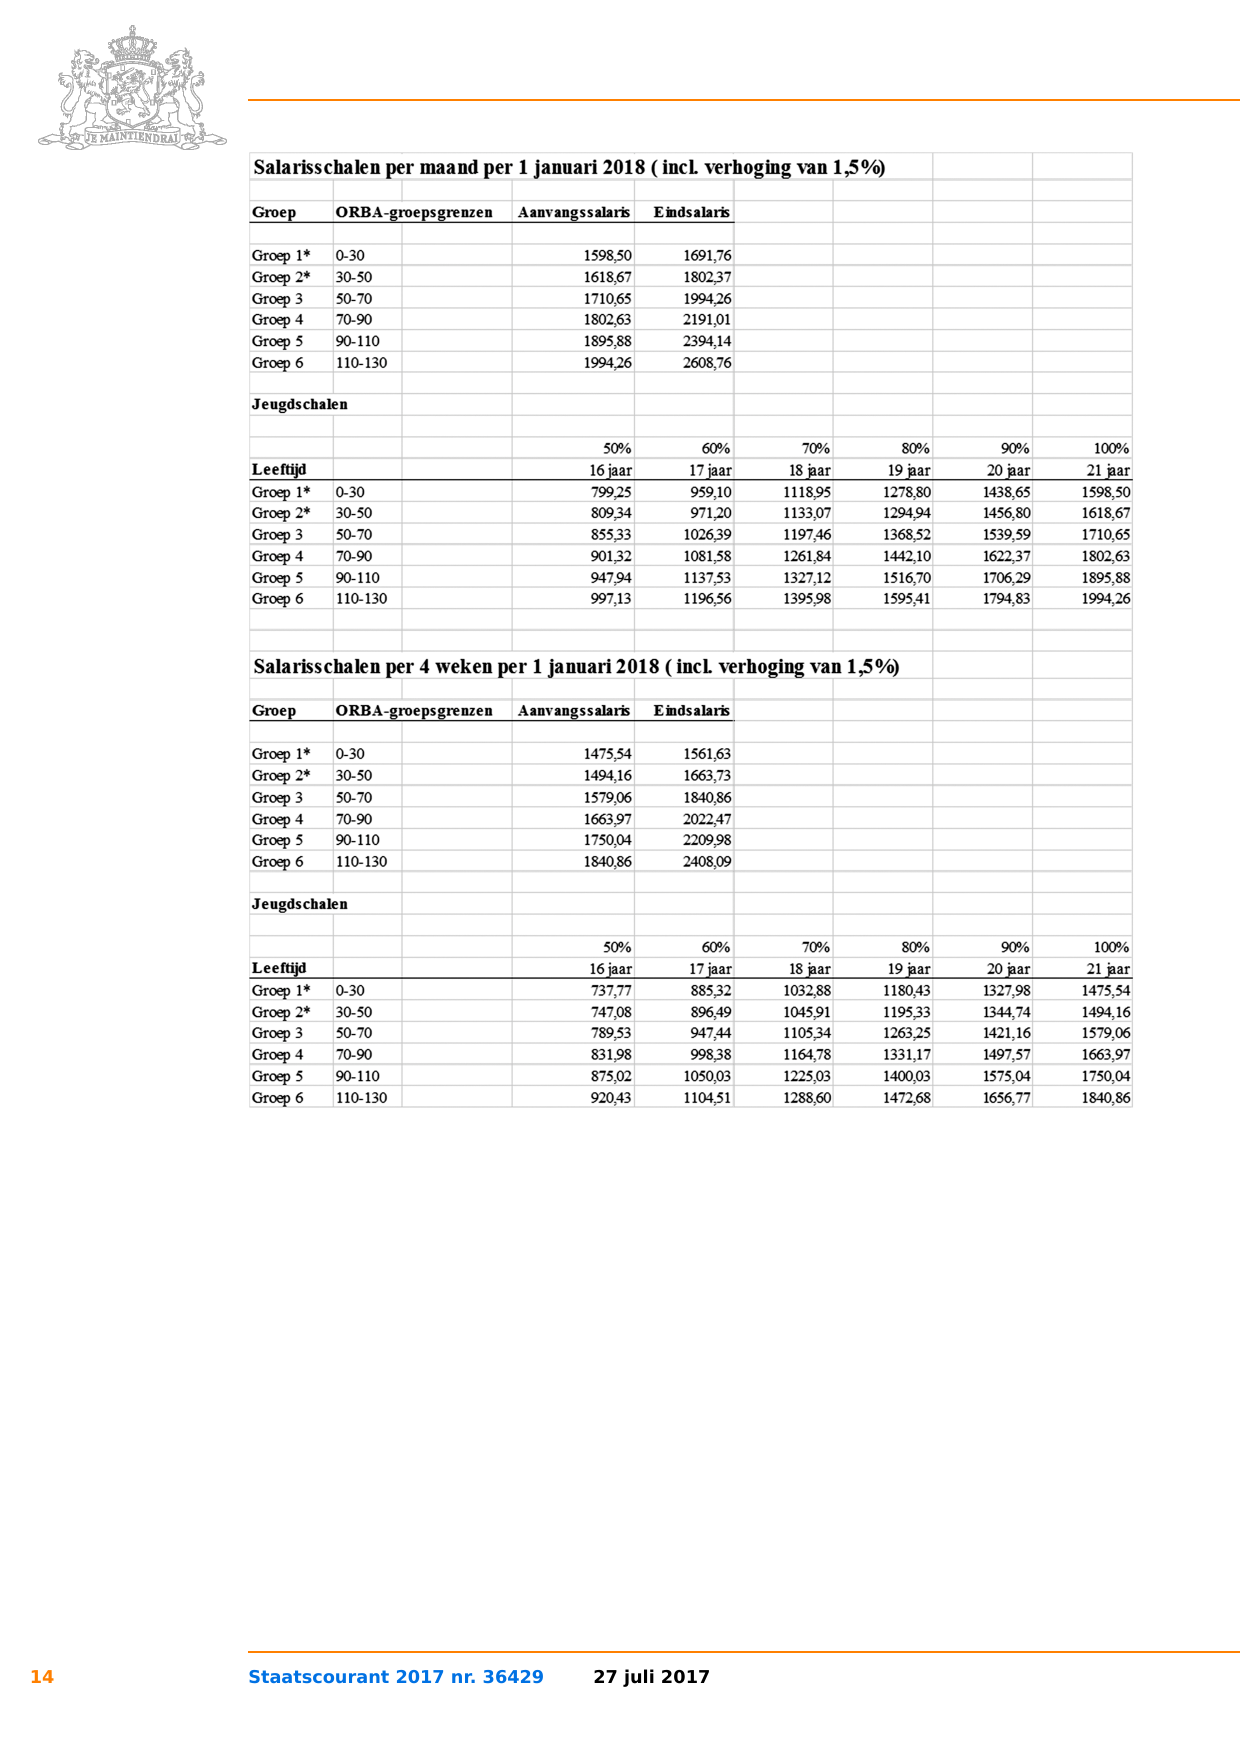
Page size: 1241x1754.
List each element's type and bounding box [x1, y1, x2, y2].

picture [38, 25, 227, 150]
picture [248, 151, 1134, 1109]
